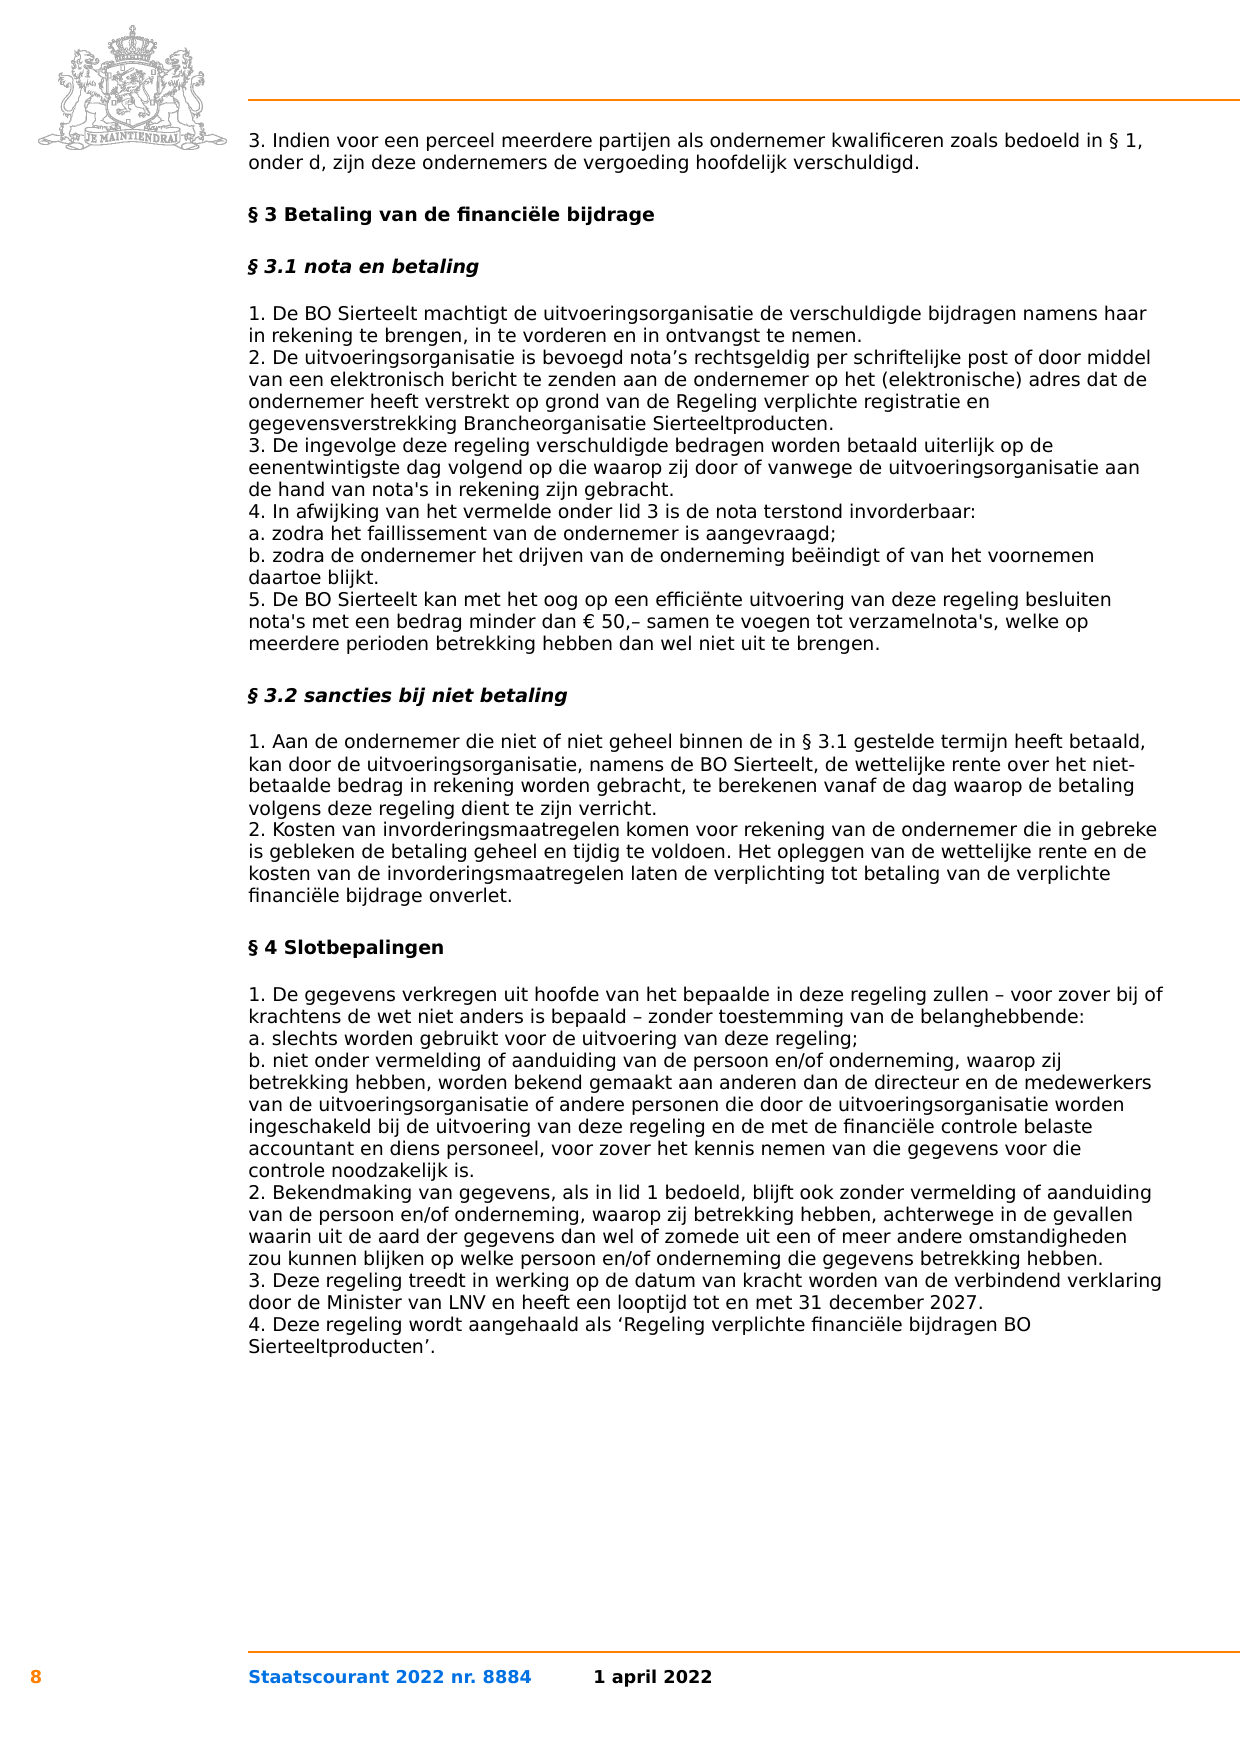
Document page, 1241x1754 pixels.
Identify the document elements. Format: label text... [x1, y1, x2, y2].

text a. slechts worden gebruikt voor de uitvoering van deze regeling; [248, 1028, 1163, 1050]
text 4. Deze regeling wordt aangehaald als ‘Regeling verplichte financiële bijdragen BO Sierteeltproducten’. [248, 1314, 1163, 1358]
text 4. In afwijking van het vermelde onder lid 3 is de nota terstond invorderbaar: [248, 501, 1163, 523]
text a. zodra het faillissement van de ondernemer is aangevraagd; [248, 523, 1163, 544]
text 1. De BO Sierteelt machtigt de uitvoeringsorganisatie de verschuldigde bijdragen namens haar in rekening te brengen, in te vorderen en in ontvangst te nemen. [248, 303, 1163, 347]
subtitle § 3 Betaling van de financiële bijdrage [248, 204, 1163, 226]
text 2. Kosten van invorderingsmaatregelen komen voor rekening van de ondernemer die in gebreke is gebleken de betaling geheel en tijdig te voldoen. Het opleggen van de wettelijke rente en de kosten van de invorderingsmaatregelen laten de verplichting tot betaling van de verplichte financiële bijdrage onverlet. [248, 819, 1163, 907]
subtitle § 3.2 sancties bij niet betaling [248, 684, 1163, 706]
text 2. De uitvoeringsorganisatie is bevoegd nota’s rechtsgeldig per schriftelijke post of door middel van een elektronisch bericht te zenden aan de ondernemer op het (elektronische) adres dat de ondernemer heeft verstrekt op grond van de Regeling verplichte registratie en gegevensverstrekking Brancheorganisatie Sierteeltproducten. [248, 347, 1163, 435]
picture [38, 25, 227, 150]
text 3. De ingevolge deze regeling verschuldigde bedragen worden betaald uiterlijk op de eenentwintigste dag volgend op die waarop zij door of vanwege de uitvoeringsorganisatie aan de hand van nota's in rekening zijn gebracht. [248, 435, 1163, 501]
text 5. De BO Sierteelt kan met het oog op een efficiënte uitvoering van deze regeling besluiten nota's met een bedrag minder dan € 50,– samen te voegen tot verzamelnota's, welke op meerdere perioden betrekking hebben dan wel niet uit te brengen. [248, 588, 1163, 654]
text b. niet onder vermelding of aanduiding van de persoon en/of onderneming, waarop zij betrekking hebben, worden bekend gemaakt aan anderen dan de directeur en de medewerkers van de uitvoeringsorganisatie of andere personen die door de uitvoeringsorganisatie worden ingeschakeld bij de uitvoering van deze regeling en de met de financiële controle belaste accountant en diens personeel, voor zover het kennis nemen van die gegevens voor die controle noodzakelijk is. [248, 1050, 1163, 1182]
subtitle § 4 Slotbepalingen [248, 937, 1163, 959]
text 1. Aan de ondernemer die niet of niet geheel binnen de in § 3.1 gestelde termijn heeft betaald, kan door de uitvoeringsorganisatie, namens de BO Sierteelt, de wettelijke rente over het niet-betaalde bedrag in rekening worden gebracht, te berekenen vanaf de dag waarop de betaling volgens deze regeling dient te zijn verricht. [248, 731, 1163, 819]
text 3. Deze regeling treedt in werking op de datum van kracht worden van de verbindend verklaring door de Minister van LNV en heeft een looptijd tot en met 31 december 2027. [248, 1270, 1163, 1314]
text 2. Bekendmaking van gegevens, als in lid 1 bedoeld, blijft ook zonder vermelding of aanduiding van de persoon en/of onderneming, waarop zij betrekking hebben, achterwege in de gevallen waarin uit de aard der gegevens dan wel of zomede uit een of meer andere omstandigheden zou kunnen blijken op welke persoon en/of onderneming die gegevens betrekking hebben. [248, 1182, 1163, 1270]
text 3. Indien voor een perceel meerdere partijen als ondernemer kwalificeren zoals bedoeld in § 1, onder d, zijn deze ondernemers de vergoeding hoofdelijk verschuldigd. [248, 130, 1163, 174]
text 1. De gegevens verkregen uit hoofde van het bepaalde in deze regeling zullen – voor zover bij of krachtens de wet niet anders is bepaald – zonder toestemming van de belanghebbende: [248, 984, 1163, 1028]
subtitle § 3.1 nota en betaling [248, 256, 1163, 278]
text b. zodra de ondernemer het drijven van de onderneming beëindigt of van het voornemen daartoe blijkt. [248, 544, 1163, 588]
